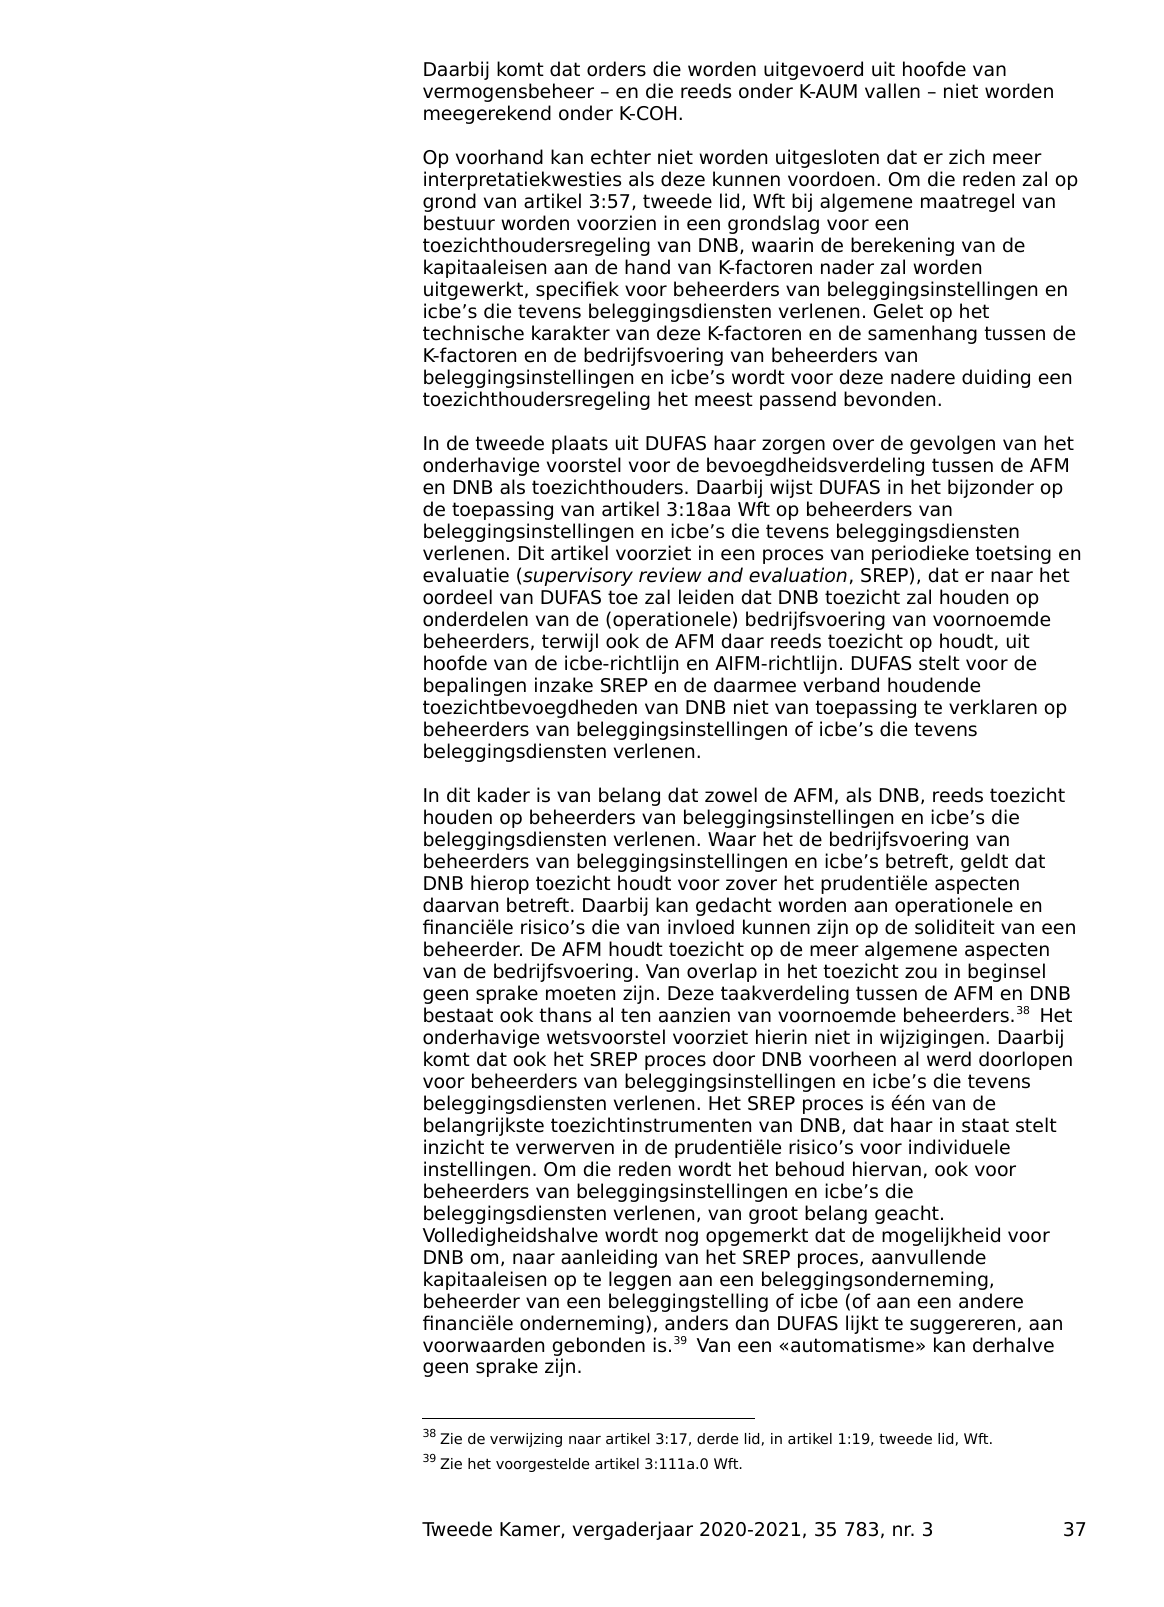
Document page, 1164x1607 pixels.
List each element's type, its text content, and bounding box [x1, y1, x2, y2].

text Op voorhand kan echter niet worden uitgesloten dat er zich meer interpretatiekwesties als deze kunnen voordoen. Om die reden zal op grond van artikel 3:57, tweede lid, Wft bij algemene maatregel van bestuur worden voorzien in een grondslag voor een toezichthoudersregeling van DNB, waarin de berekening van de kapitaaleisen aan de hand van K-factoren nader zal worden uitgewerkt, specifiek voor beheerders van beleggingsinstellingen en icbe’s die tevens beleggingsdiensten verlenen. Gelet op het technische karakter van deze K-factoren en de samenhang tussen de K-factoren en de bedrijfsvoering van beheerders van beleggingsinstellingen en icbe’s wordt voor deze nadere duiding een toezichthoudersregeling het meest passend bevonden. [422, 147, 1087, 411]
text Zie de verwijzing naar artikel 3:17, derde lid, in artikel 1:19, tweede lid, Wft. [422, 1427, 1087, 1449]
text Daarbij komt dat orders die worden uitgevoerd uit hoofde van vermogensbeheer – en die reeds onder K-AUM vallen – niet worden meegerekend onder K-COH. [422, 59, 1087, 125]
text In dit kader is van belang dat zowel de AFM, als DNB, reeds toezicht houden op beheerders van beleggingsinstellingen en icbe’s die beleggingsdiensten verlenen. Waar het de bedrijfsvoering van beheerders van beleggingsinstellingen en icbe’s betreft, geldt dat DNB hierop toezicht houdt voor zover het prudentiële aspecten daarvan betreft. Daarbij kan gedacht worden aan operationele en financiële risico’s die van invloed kunnen zijn op de soliditeit van een beheerder. De AFM houdt toezicht op de meer algemene aspecten van de bedrijfsvoering. Van overlap in het toezicht zou in beginsel geen sprake moeten zijn. Deze taakverdeling tussen de AFM en DNB bestaat ook thans al ten aanzien van voornoemde beheerders. Het onderhavige wetsvoorstel voorziet hierin niet in wijzigingen. Daarbij komt dat ook het SREP proces door DNB voorheen al werd doorlopen voor beheerders van beleggingsinstellingen en icbe’s die tevens beleggingsdiensten verlenen. Het SREP proces is één van de belangrijkste toezichtinstrumenten van DNB, dat haar in staat stelt inzicht te verwerven in de prudentiële risico’s voor individuele instellingen. Om die reden wordt het behoud hiervan, ook voor beheerders van beleggingsinstellingen en icbe’s die beleggingsdiensten verlenen, van groot belang geacht. Volledigheidshalve wordt nog opgemerkt dat de mogelijkheid voor DNB om, naar aanleiding van het SREP proces, aanvullende kapitaaleisen op te leggen aan een beleggingsonderneming, beheerder van een beleggingstelling of icbe (of aan een andere financiële onderneming), anders dan DUFAS lijkt te suggereren, aan voorwaarden gebonden is. Van een «automatisme» kan derhalve geen sprake zijn. [422, 785, 1087, 1378]
text Zie het voorgestelde artikel 3:111a.0 Wft. [422, 1452, 1087, 1474]
text In de tweede plaats uit DUFAS haar zorgen over de gevolgen van het onderhavige voorstel voor de bevoegdheidsverdeling tussen de AFM en DNB als toezichthouders. Daarbij wijst DUFAS in het bijzonder op de toepassing van artikel 3:18aa Wft op beheerders van beleggingsinstellingen en icbe’s die tevens beleggingsdiensten verlenen. Dit artikel voorziet in een proces van periodieke toetsing en evaluatie (supervisory review and evaluation, SREP), dat er naar het oordeel van DUFAS toe zal leiden dat DNB toezicht zal houden op onderdelen van de (operationele) bedrijfsvoering van voornoemde beheerders, terwijl ook de AFM daar reeds toezicht op houdt, uit hoofde van de icbe-richtlijn en AIFM-richtlijn. DUFAS stelt voor de bepalingen inzake SREP en de daarmee verband houdende toezichtbevoegdheden van DNB niet van toepassing te verklaren op beheerders van beleggingsinstellingen of icbe’s die tevens beleggingsdiensten verlenen. [422, 433, 1087, 763]
